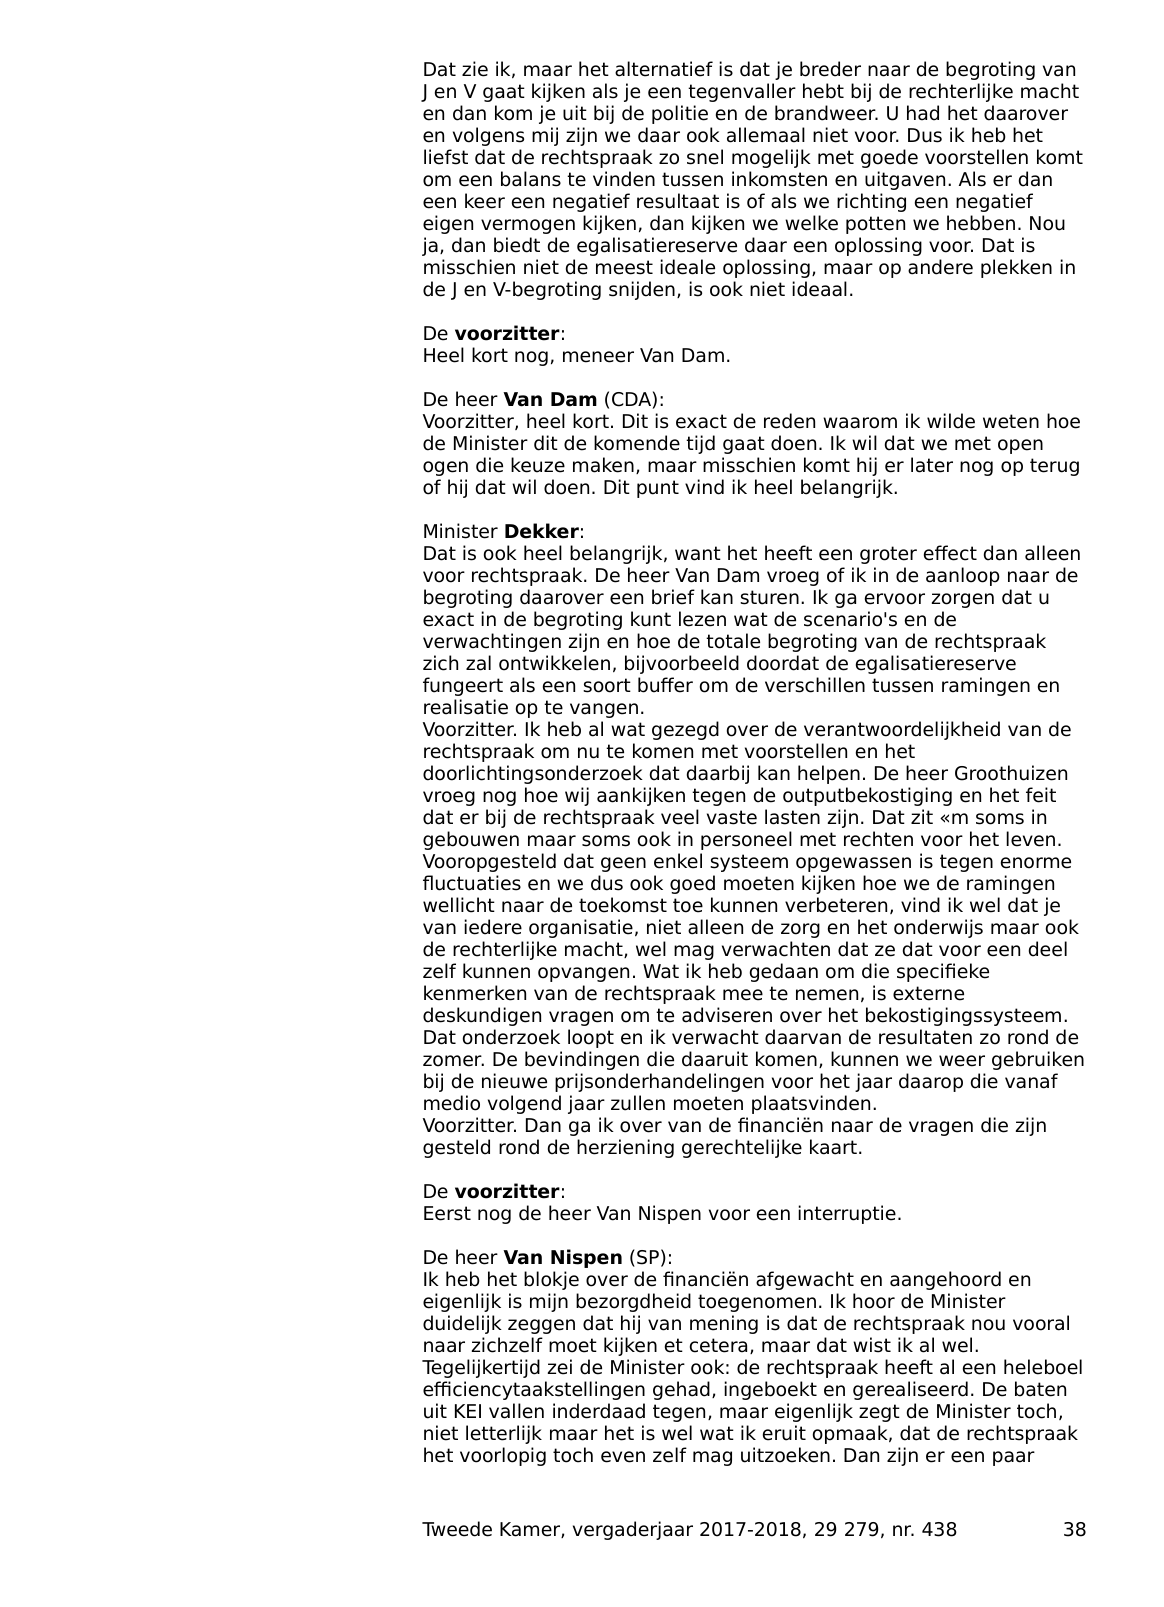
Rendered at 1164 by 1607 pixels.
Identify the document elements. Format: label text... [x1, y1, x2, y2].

text De heer Van Dam (CDA): [422, 389, 1087, 411]
text De voorzitter: [422, 323, 1087, 345]
text Minister Dekker: [422, 521, 1087, 543]
text Heel kort nog, meneer Van Dam. [422, 345, 1087, 367]
text Voorzitter. Dan ga ik over van de financiën naar de vragen die zijn gesteld rond de herziening gerechtelijke kaart. [422, 1115, 1087, 1159]
text Voorzitter, heel kort. Dit is exact de reden waarom ik wilde weten hoe de Minister dit de komende tijd gaat doen. Ik wil dat we met open ogen die keuze maken, maar misschien komt hij er later nog op terug of hij dat wil doen. Dit punt vind ik heel belangrijk. [422, 411, 1087, 499]
text Dat zie ik, maar het alternatief is dat je breder naar de begroting van J en V gaat kijken als je een tegenvaller hebt bij de rechterlijke macht en dan kom je uit bij de politie en de brandweer. U had het daarover en volgens mij zijn we daar ook allemaal niet voor. Dus ik heb het liefst dat de rechtspraak zo snel mogelijk met goede voorstellen komt om een balans te vinden tussen inkomsten en uitgaven. Als er dan een keer een negatief resultaat is of als we richting een negatief eigen vermogen kijken, dan kijken we welke potten we hebben. Nou ja, dan biedt de egalisatiereserve daar een oplossing voor. Dat is misschien niet de meest ideale oplossing, maar op andere plekken in de J en V-begroting snijden, is ook niet ideaal. [422, 59, 1087, 301]
text De voorzitter: [422, 1181, 1087, 1203]
text Dat is ook heel belangrijk, want het heeft een groter effect dan alleen voor rechtspraak. De heer Van Dam vroeg of ik in de aanloop naar de begroting daarover een brief kan sturen. Ik ga ervoor zorgen dat u exact in de begroting kunt lezen wat de scenario's en de verwachtingen zijn en hoe de totale begroting van de rechtspraak zich zal ontwikkelen, bijvoorbeeld doordat de egalisatiereserve fungeert als een soort buffer om de verschillen tussen ramingen en realisatie op te vangen. [422, 543, 1087, 719]
text De heer Van Nispen (SP): [422, 1247, 1087, 1269]
text Voorzitter. Ik heb al wat gezegd over de verantwoordelijkheid van de rechtspraak om nu te komen met voorstellen en het doorlichtingsonderzoek dat daarbij kan helpen. De heer Groothuizen vroeg nog hoe wij aankijken tegen de outputbekostiging en het feit dat er bij de rechtspraak veel vaste lasten zijn. Dat zit «m soms in gebouwen maar soms ook in personeel met rechten voor het leven. Vooropgesteld dat geen enkel systeem opgewassen is tegen enorme fluctuaties en we dus ook goed moeten kijken hoe we de ramingen wellicht naar de toekomst toe kunnen verbeteren, vind ik wel dat je van iedere organisatie, niet alleen de zorg en het onderwijs maar ook de rechterlijke macht, wel mag verwachten dat ze dat voor een deel zelf kunnen opvangen. Wat ik heb gedaan om die specifieke kenmerken van de rechtspraak mee te nemen, is externe deskundigen vragen om te adviseren over het bekostigingssysteem. Dat onderzoek loopt en ik verwacht daarvan de resultaten zo rond de zomer. De bevindingen die daaruit komen, kunnen we weer gebruiken bij de nieuwe prijsonderhandelingen voor het jaar daarop die vanaf medio volgend jaar zullen moeten plaatsvinden. [422, 719, 1087, 1115]
text Ik heb het blokje over de financiën afgewacht en aangehoord en eigenlijk is mijn bezorgdheid toegenomen. Ik hoor de Minister duidelijk zeggen dat hij van mening is dat de rechtspraak nou vooral naar zichzelf moet kijken et cetera, maar dat wist ik al wel. Tegelijkertijd zei de Minister ook: de rechtspraak heeft al een heleboel efficiencytaakstellingen gehad, ingeboekt en gerealiseerd. De baten uit KEI vallen inderdaad tegen, maar eigenlijk zegt de Minister toch, niet letterlijk maar het is wel wat ik eruit opmaak, dat de rechtspraak het voorlopig toch even zelf mag uitzoeken. Dan zijn er een paar [422, 1269, 1087, 1467]
text Eerst nog de heer Van Nispen voor een interruptie. [422, 1203, 1087, 1225]
